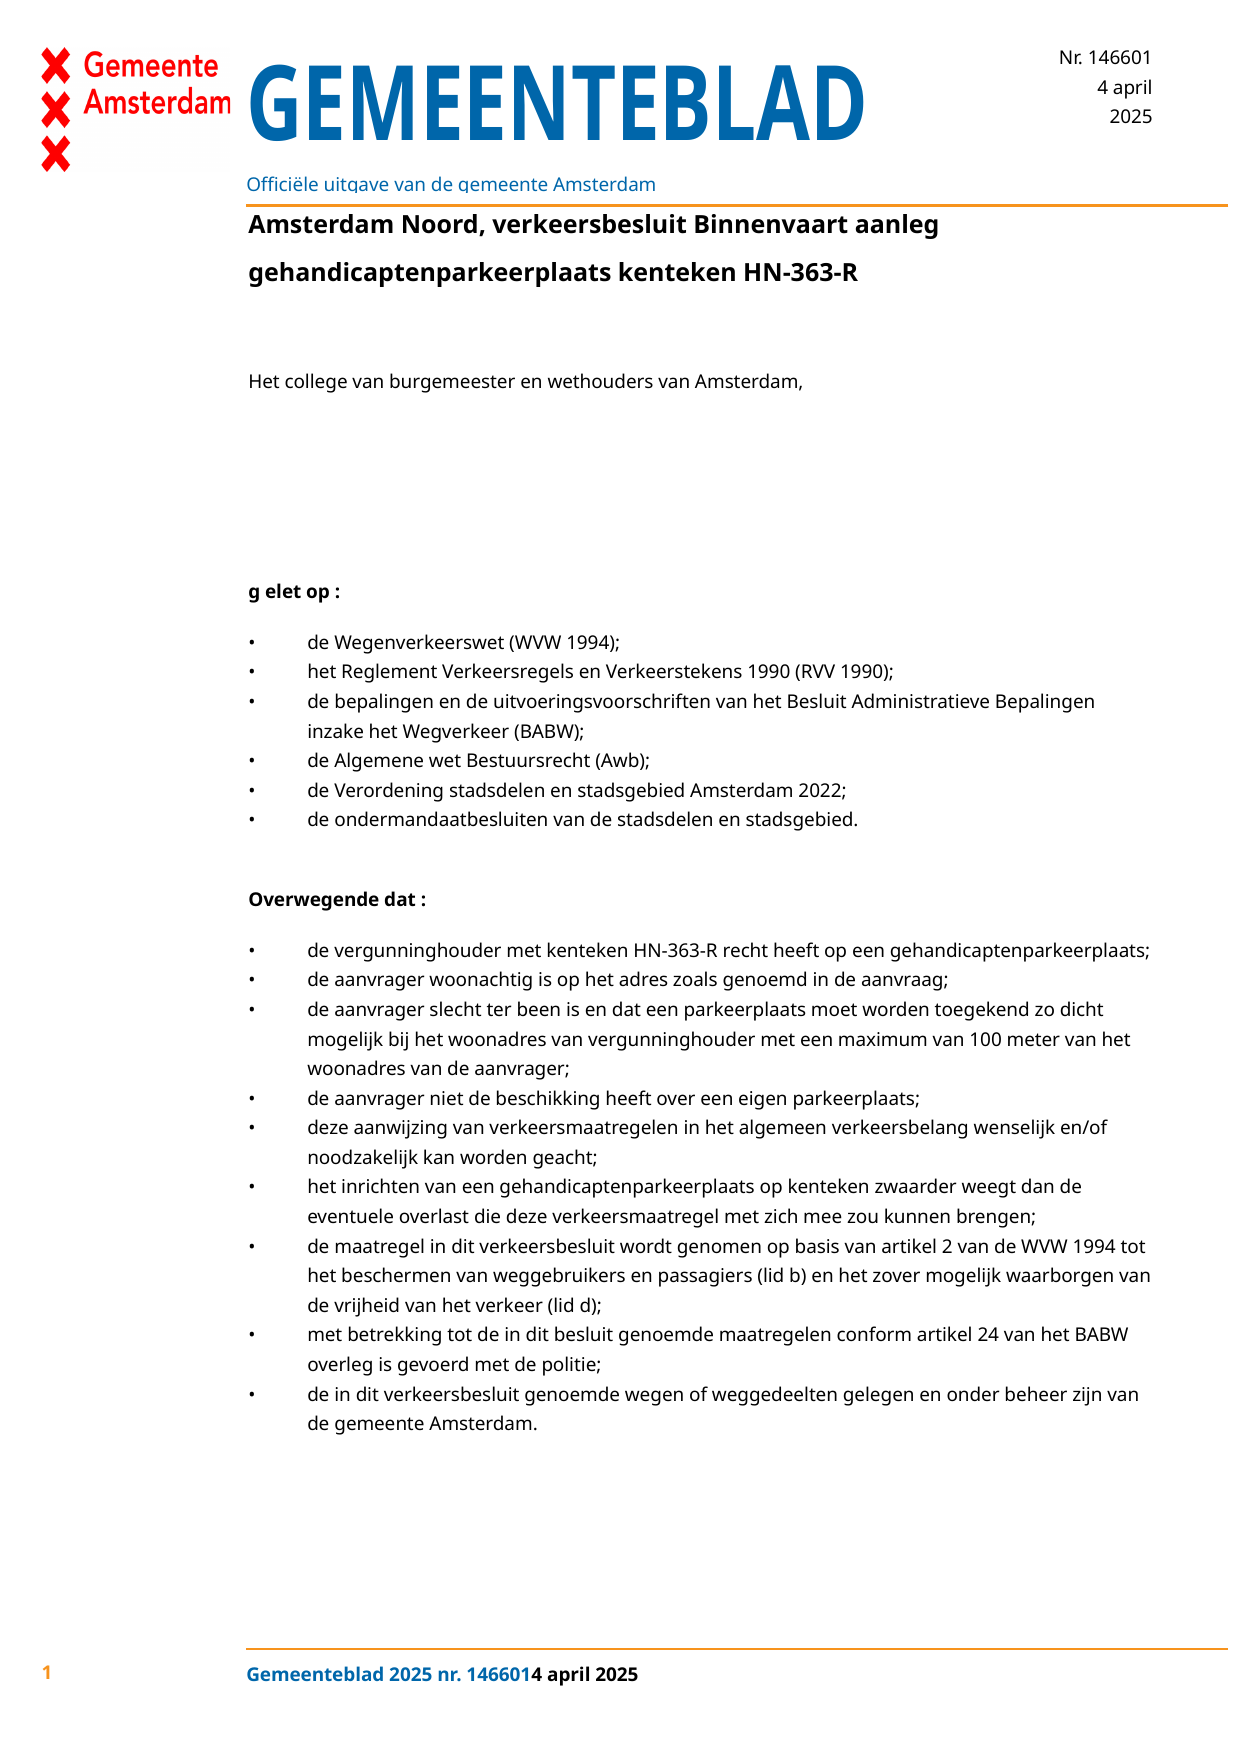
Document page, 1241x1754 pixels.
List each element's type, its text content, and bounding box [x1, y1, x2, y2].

picture [41, 47, 231, 172]
list de maatregel in dit verkeersbesluit wordt genomen op basis van artikel 2 van de WVW 1994 tot het beschermen van weggebruikers en passagiers (lid b) en het zover mogelijk waarborgen van de vrijheid van het verkeer (lid d); [248, 1233, 1152, 1318]
text g elet op : [248, 579, 1152, 604]
list de aanvrager niet de beschikking heeft over een eigen parkeerplaats; [248, 1085, 1152, 1111]
list met betrekking tot de in dit besluit genoemde maatregelen conform artikel 24 van het BABW overleg is gevoerd met de politie; [248, 1322, 1152, 1377]
text Overwegende dat : [248, 887, 1152, 912]
list de vergunninghouder met kenteken HN-363-R recht heeft op een gehandicaptenparkeerplaats; [248, 937, 1152, 963]
list de ondermandaatbesluiten van de stadsdelen en stadsgebied. [248, 807, 1152, 832]
text Amsterdam Noord, verkeersbesluit Binnenvaart aanleg gehandicaptenparkeerplaats kenteken HN-363-R [248, 207, 1152, 288]
list de Wegenverkeerswet (WVW 1994); [248, 629, 1152, 655]
list de aanvrager woonachtig is op het adres zoals genoemd in de aanvraag; [248, 967, 1152, 992]
list de in dit verkeersbesluit genoemde wegen of weggedeelten gelegen en onder beheer zijn van de gemeente Amsterdam. [248, 1381, 1152, 1436]
list het inrichten van een gehandicaptenparkeerplaats op kenteken zwaarder weegt dan de eventuele overlast die deze verkeersmaatregel met zich mee zou kunnen brengen; [248, 1174, 1152, 1229]
list de Verordening stadsdelen en stadsgebied Amsterdam 2022; [248, 777, 1152, 803]
list de bepalingen en de uitvoeringsvoorschriften van het Besluit Administratieve Bepalingen inzake het Wegverkeer (BABW); [248, 688, 1152, 743]
list de aanvrager slecht ter been is en dat een parkeerplaats moet worden toegekend zo dicht mogelijk bij het woonadres van vergunninghouder met een maximum van 100 meter van het woonadres van de aanvrager; [248, 996, 1152, 1081]
list deze aanwijzing van verkeersmaatregelen in het algemeen verkeersbelang wenselijk en/of noodzakelijk kan worden geacht; [248, 1114, 1152, 1170]
text Het college van burgemeester en wethouders van Amsterdam, [248, 368, 1152, 394]
list de Algemene wet Bestuursrecht (Awb); [248, 747, 1152, 773]
list het Reglement Verkeersregels en Verkeerstekens 1990 (RVV 1990); [248, 659, 1152, 684]
